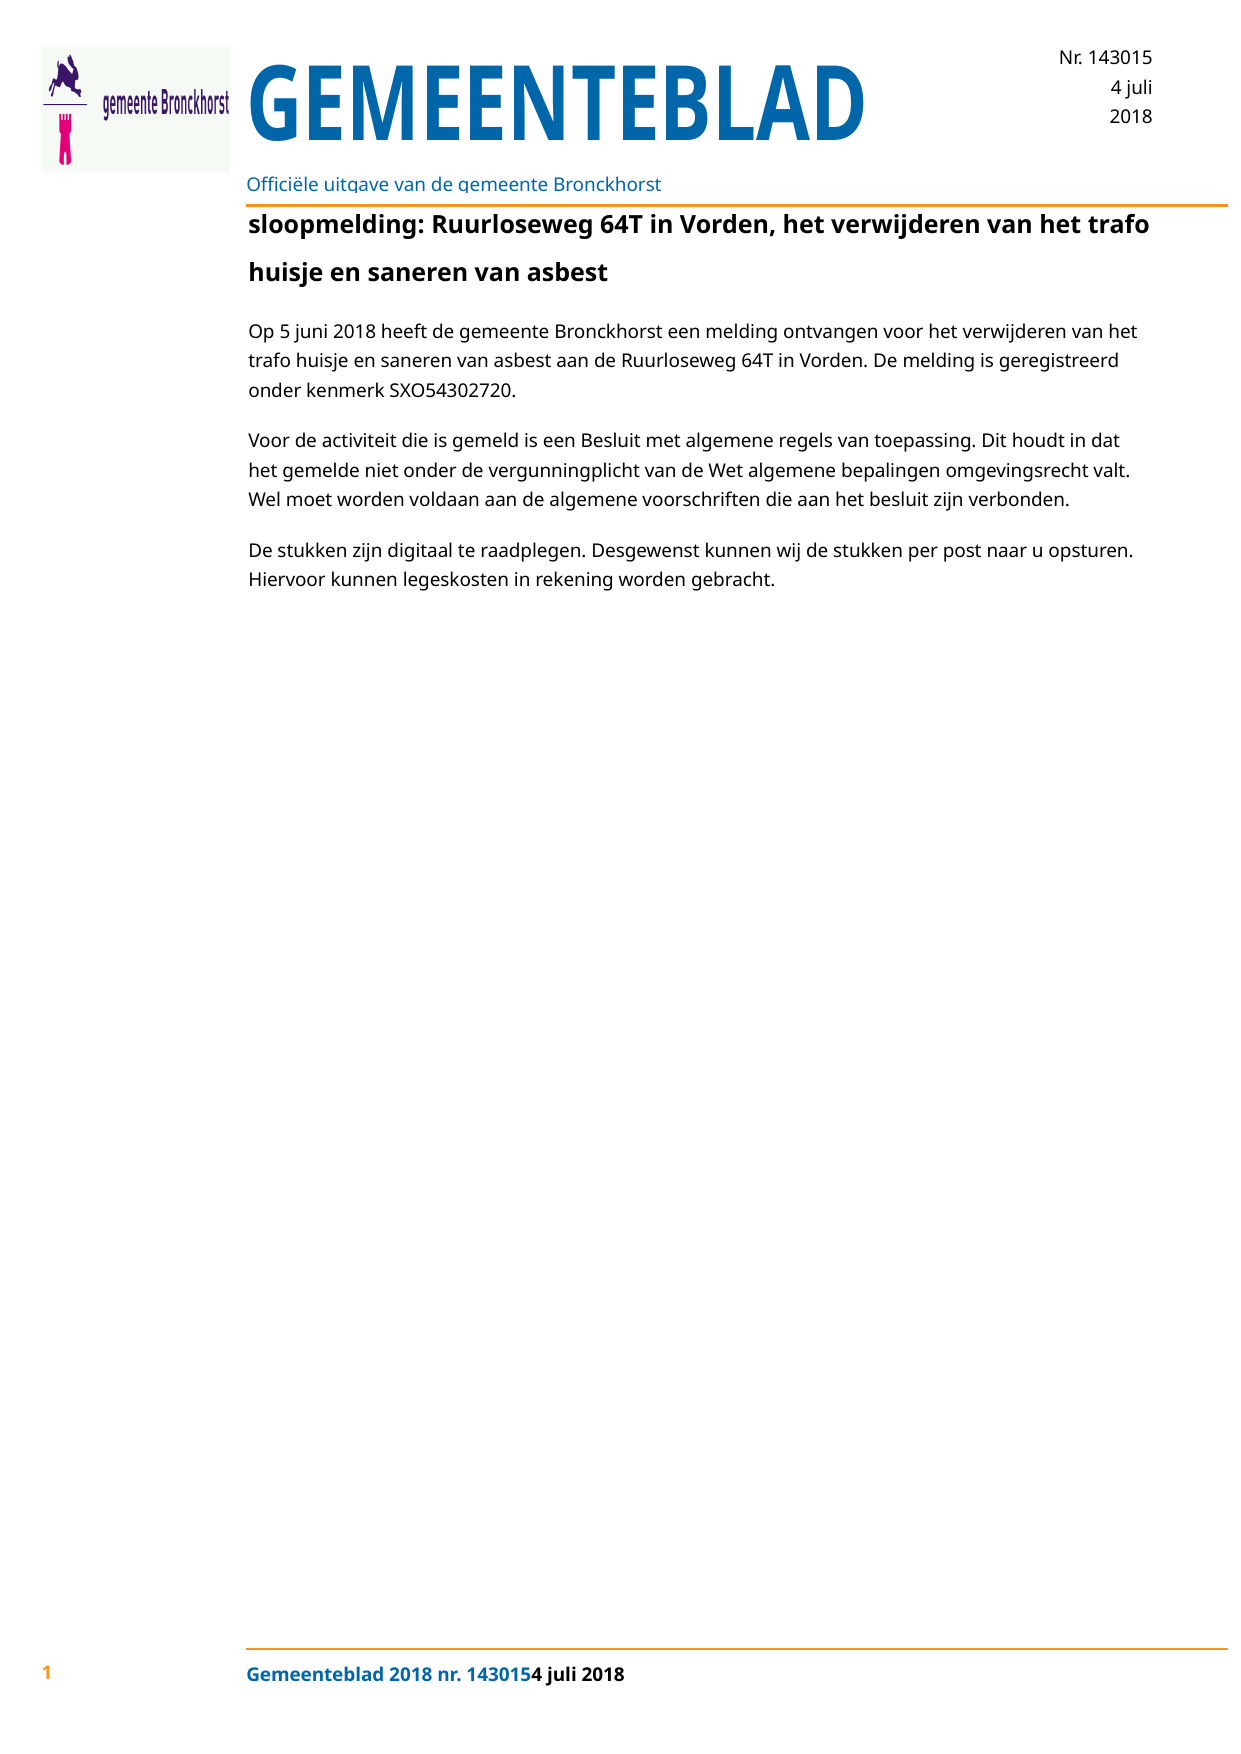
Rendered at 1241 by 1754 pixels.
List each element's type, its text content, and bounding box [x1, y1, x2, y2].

picture [41, 47, 231, 172]
text sloopmelding: Ruurloseweg 64T in Vorden, het verwijderen van het trafo huisje en saneren van asbest [248, 207, 1152, 288]
text De stukken zijn digitaal te raadplegen. Desgewenst kunnen wij de stukken per post naar u opsturen. Hiervoor kunnen legeskosten in rekening worden gebracht. [248, 537, 1152, 592]
text Voor de activiteit die is gemeld is een Besluit met algemene regels van toepassing. Dit houdt in dat het gemelde niet onder de vergunningplicht van de Wet algemene bepalingen omgevingsrecht valt. Wel moet worden voldaan aan de algemene voorschriften die aan het besluit zijn verbonden. [248, 427, 1152, 512]
text Op 5 juni 2018 heeft de gemeente Bronckhorst een melding ontvangen voor het verwijderen van het trafo huisje en saneren van asbest aan de Ruurloseweg 64T in Vorden. De melding is geregistreerd onder kenmerk SXO54302720. [248, 318, 1152, 403]
